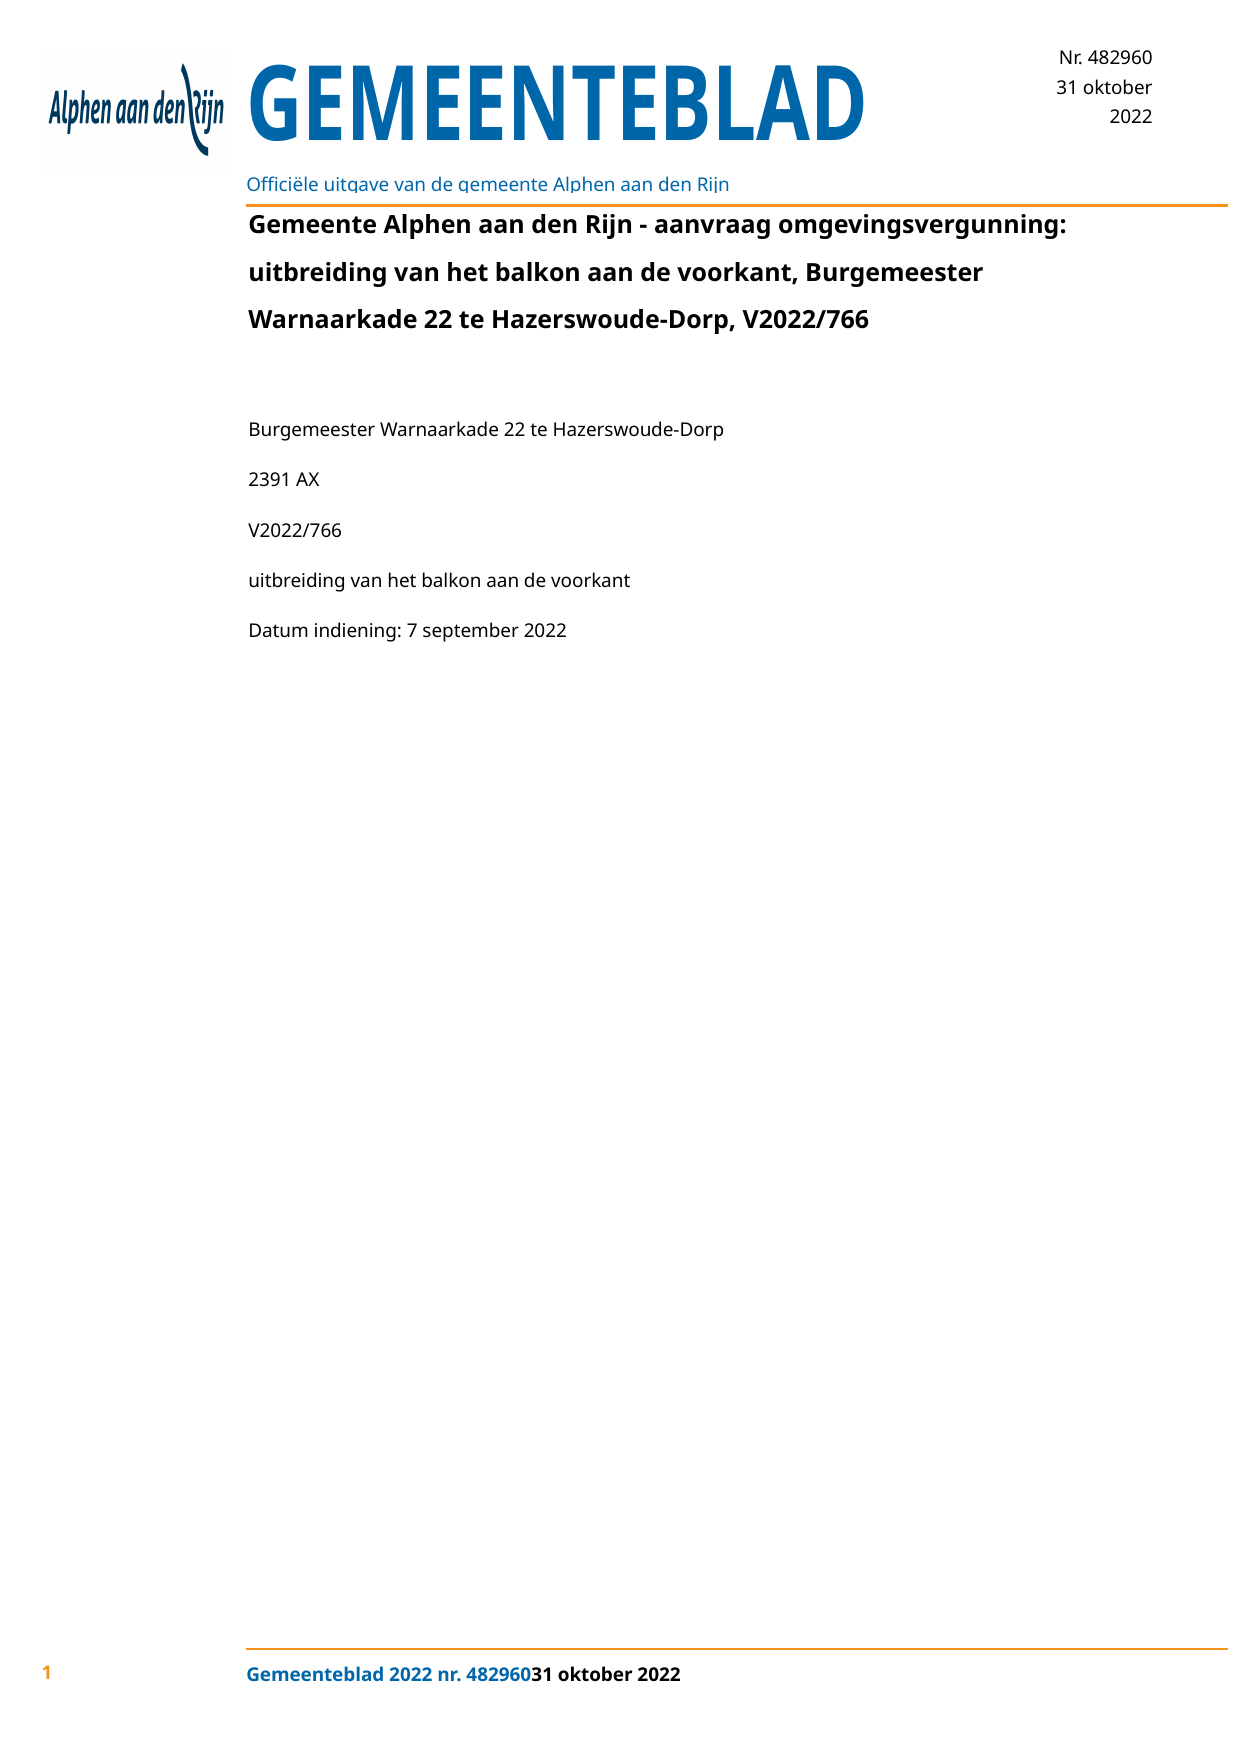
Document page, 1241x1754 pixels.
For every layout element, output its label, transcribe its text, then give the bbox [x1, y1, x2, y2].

text Burgemeester Warnaarkade 22 te Hazerswoude-Dorp [248, 416, 1152, 442]
text Datum indiening: 7 september 2022 [248, 618, 1152, 643]
text Gemeente Alphen aan den Rijn - aanvraag omgevingsvergunning: uitbreiding van het balkon aan de voorkant, Burgemeester Warnaarkade 22 te Hazerswoude-Dorp, V2022/766 [248, 207, 1152, 336]
picture [41, 47, 231, 172]
text 2391 AX [248, 466, 1152, 492]
text uitbreiding van het balkon aan de voorkant [248, 567, 1152, 593]
text V2022/766 [248, 517, 1152, 542]
